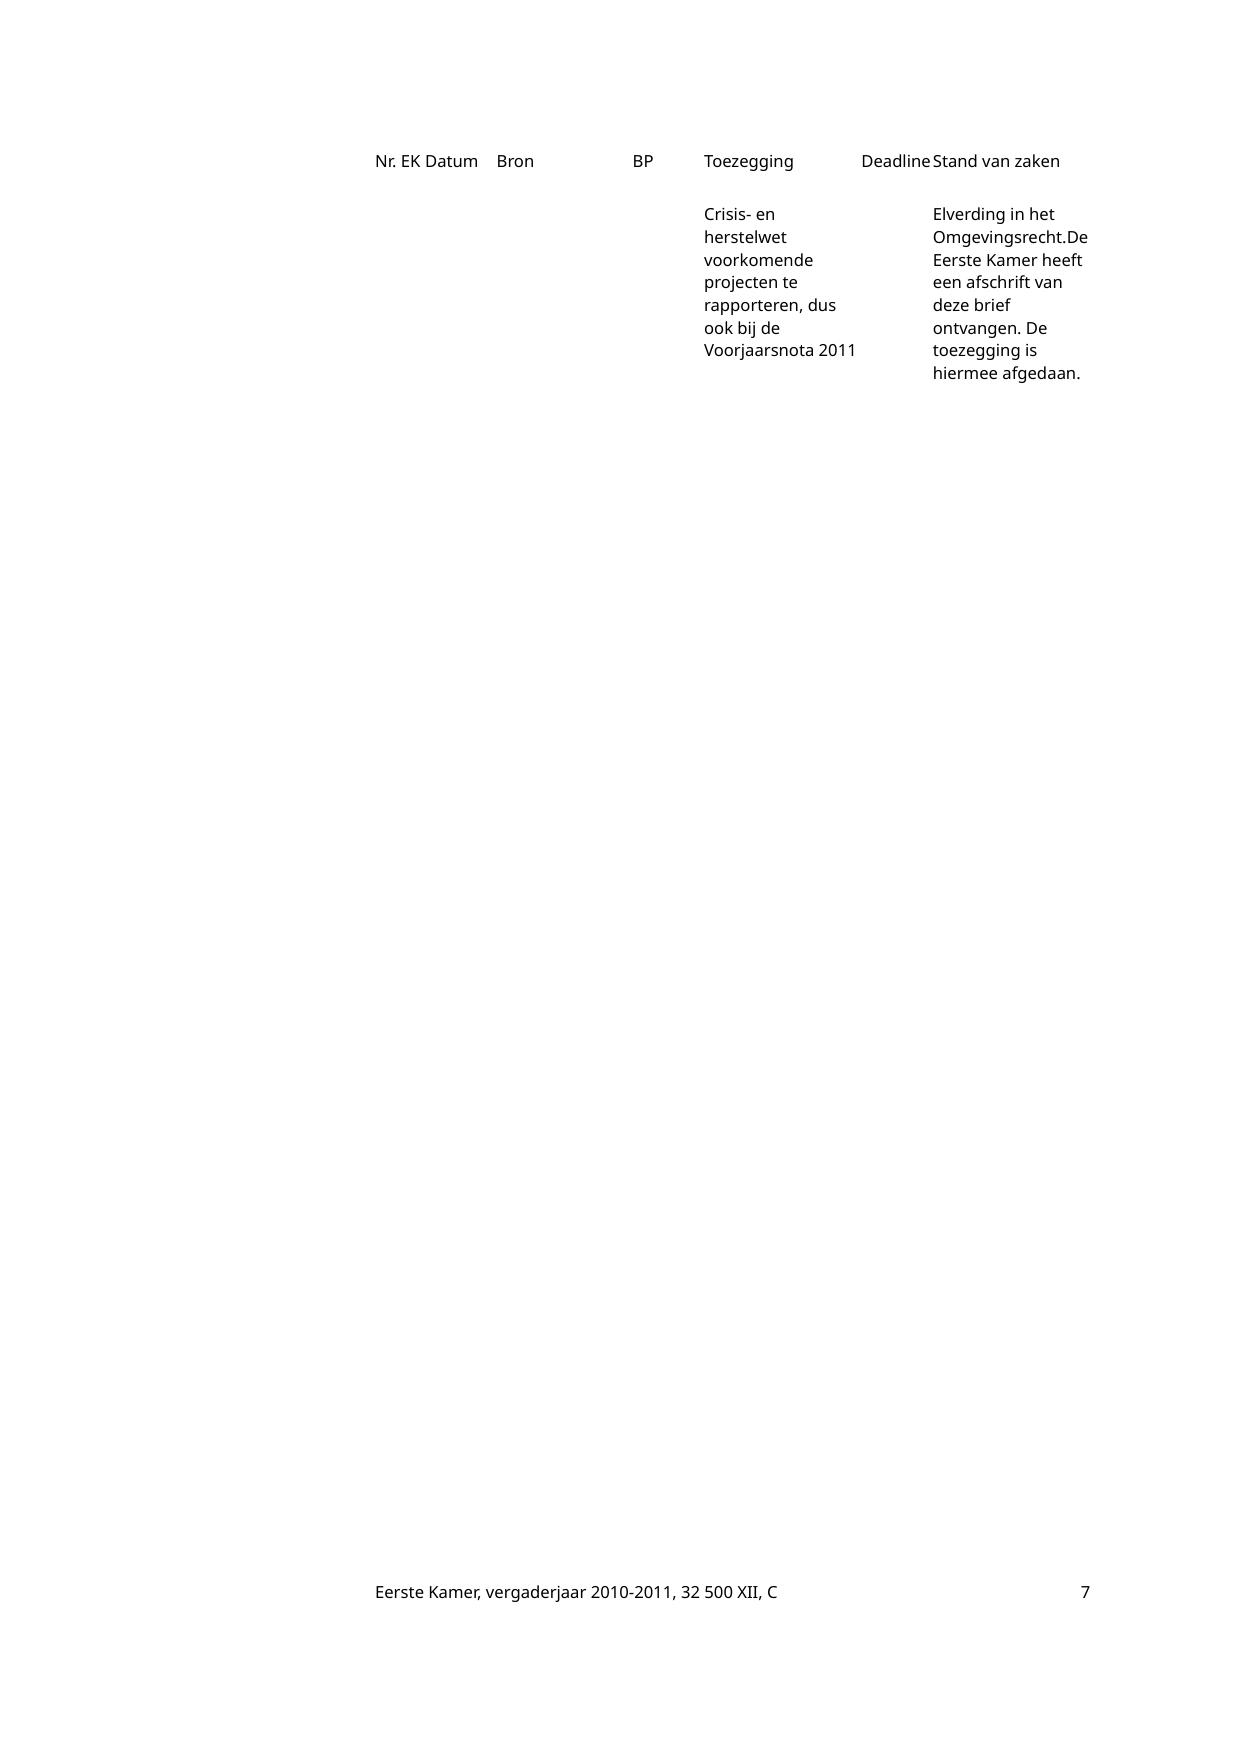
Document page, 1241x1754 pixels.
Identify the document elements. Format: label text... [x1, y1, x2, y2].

table_header Bron [496, 150, 632, 203]
table_header Deadline [861, 150, 933, 203]
table_header Datum [425, 150, 496, 203]
table_cell [633, 203, 704, 414]
table_header BP [633, 150, 704, 203]
table_cell Crisis- en herstelwet voorkomende projecten te rapporteren, dus ook bij de Voorjaarsnota 2011 [704, 203, 861, 414]
table_cell [496, 203, 632, 414]
table_cell Elverding in het Omgevingsrecht.De Eerste Kamer heeft een afschrift van deze brief ontvangen. De toezegging is hiermee afgedaan. [933, 203, 1090, 414]
table_header Stand van zaken [933, 150, 1090, 203]
table_header Nr. EK [375, 150, 425, 203]
table_header Toezegging [704, 150, 861, 203]
table_cell [375, 203, 425, 414]
table_cell [425, 203, 496, 414]
table_cell [861, 203, 933, 414]
